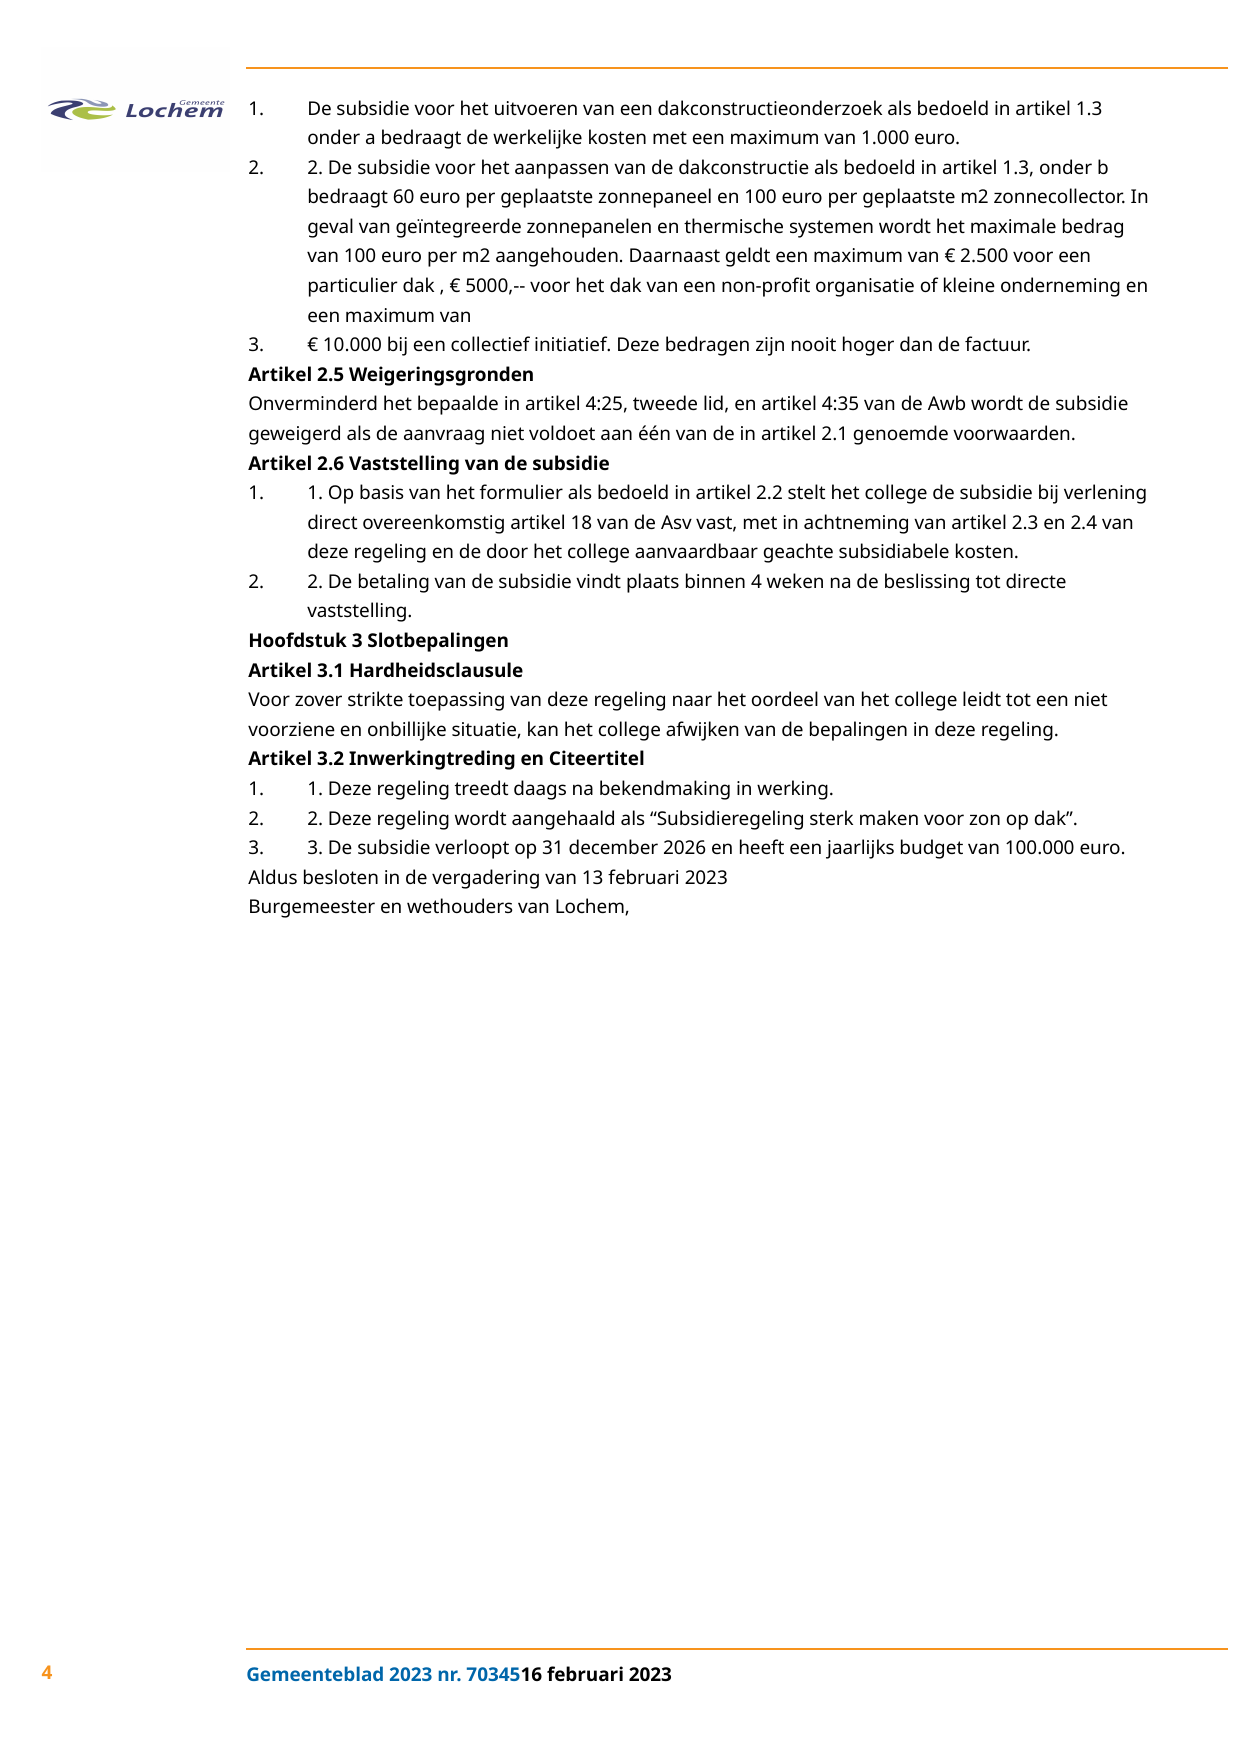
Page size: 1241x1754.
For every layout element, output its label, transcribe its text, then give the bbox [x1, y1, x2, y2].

picture [41, 47, 231, 172]
list € 10.000 bij een collectief initiatief. Deze bedragen zijn nooit hoger dan de factuur. [248, 331, 1152, 357]
text Voor zover strikte toepassing van deze regeling naar het oordeel van het college leidt tot een niet voorziene en onbillijke situatie, kan het college afwijken van de bepalingen in deze regeling. [248, 686, 1152, 742]
text Onverminderd het bepaalde in artikel 4:25, tweede lid, en artikel 4:35 van de Awb wordt de subsidie geweigerd als de aanvraag niet voldoet aan één van de in artikel 2.1 genoemde voorwaarden. [248, 391, 1152, 446]
text Hoofdstuk 3 Slotbepalingen [248, 627, 1152, 653]
list 2. Deze regeling wordt aangehaald als “Subsidieregeling sterk maken voor zon op dak”. [248, 805, 1152, 831]
text Artikel 2.6 Vaststelling van de subsidie [248, 450, 1152, 476]
text Artikel 3.1 Hardheidsclausule [248, 657, 1152, 683]
list 1. Deze regeling treedt daags na bekendmaking in werking. [248, 775, 1152, 801]
text Artikel 3.2 Inwerkingtreding en Citeertitel [248, 746, 1152, 771]
list 2. De subsidie voor het aanpassen van de dakconstructie als bedoeld in artikel 1.3, onder b bedraagt 60 euro per geplaatste zonnepaneel en 100 euro per geplaatste m2 zonnecollector. In geval van geïntegreerde zonnepanelen en thermische systemen wordt het maximale bedrag van 100 euro per m2 aangehouden. Daarnaast geldt een maximum van € 2.500 voor een particulier dak , € 5000,-- voor het dak van een non-profit organisatie of kleine onderneming en een maximum van [248, 154, 1152, 328]
text Aldus besloten in de vergadering van 13 februari 2023 [248, 864, 1152, 890]
text Burgemeester en wethouders van Lochem, [248, 893, 1152, 919]
list De subsidie voor het uitvoeren van een dakconstructieonderzoek als bedoeld in artikel 1.3 onder a bedraagt de werkelijke kosten met een maximum van 1.000 euro. [248, 95, 1152, 150]
list 2. De betaling van de subsidie vindt plaats binnen 4 weken na de beslissing tot directe vaststelling. [248, 568, 1152, 623]
list 1. Op basis van het formulier als bedoeld in artikel 2.2 stelt het college de subsidie bij verlening direct overeenkomstig artikel 18 van de Asv vast, met in achtneming van artikel 2.3 en 2.4 van deze regeling en de door het college aanvaardbaar geachte subsidiabele kosten. [248, 479, 1152, 564]
list 3. De subsidie verloopt op 31 december 2026 en heeft een jaarlijks budget van 100.000 euro. [248, 834, 1152, 860]
text Artikel 2.5 Weigeringsgronden [248, 361, 1152, 387]
